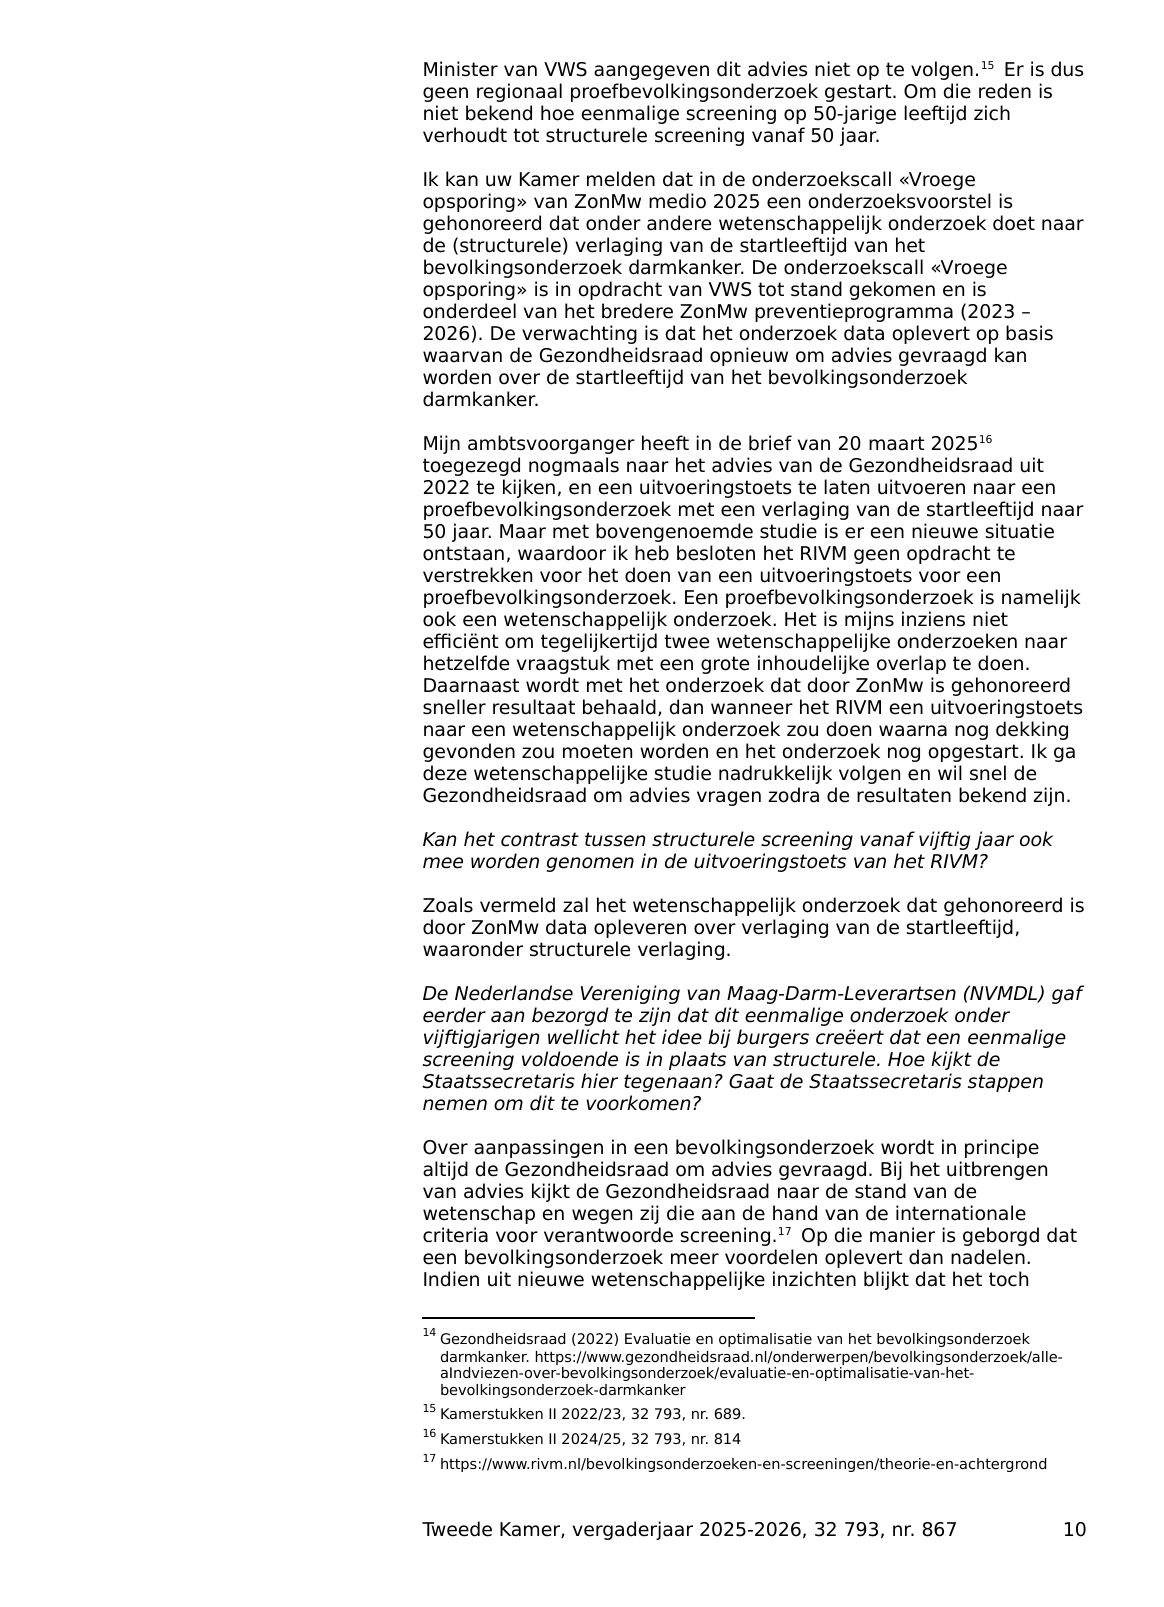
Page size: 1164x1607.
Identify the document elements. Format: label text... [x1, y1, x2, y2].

text Kamerstukken II 2024/25, 32 793, nr. 814 [422, 1427, 1087, 1449]
text De Nederlandse Vereniging van Maag-Darm-Leverartsen (NVMDL) gaf eerder aan bezorgd te zijn dat dit eenmalige onderzoek onder vijftigjarigen wellicht het idee bij burgers creëert dat een eenmalige screening voldoende is in plaats van structurele. Hoe kijkt de Staatssecretaris hier tegenaan? Gaat de Staatssecretaris stappen nemen om dit te voorkomen? [422, 983, 1087, 1115]
text Ik kan uw Kamer melden dat in de onderzoekscall «Vroege opsporing» van ZonMw medio 2025 een onderzoeksvoorstel is gehonoreerd dat onder andere wetenschappelijk onderzoek doet naar de (structurele) verlaging van de startleeftijd van het bevolkingsonderzoek darmkanker. De onderzoekscall «Vroege opsporing» is in opdracht van VWS tot stand gekomen en is onderdeel van het bredere ZonMw preventieprogramma (2023 – 2026). De verwachting is dat het onderzoek data oplevert op basis waarvan de Gezondheidsraad opnieuw om advies gevraagd kan worden over de startleeftijd van het bevolkingsonderzoek darmkanker. [422, 169, 1087, 411]
text Kan het contrast tussen structurele screening vanaf vijftig jaar ook mee worden genomen in de uitvoeringstoets van het RIVM? [422, 829, 1087, 873]
text Zoals vermeld zal het wetenschappelijk onderzoek dat gehonoreerd is door ZonMw data opleveren over verlaging van de startleeftijd, waaronder structurele verlaging. [422, 895, 1087, 961]
text Mijn ambtsvoorganger heeft in de brief van 20 maart 2025 toegezegd nogmaals naar het advies van de Gezondheidsraad uit 2022 te kijken, en een uitvoeringstoets te laten uitvoeren naar een proefbevolkingsonderzoek met een verlaging van de startleeftijd naar 50 jaar. Maar met bovengenoemde studie is er een nieuwe situatie ontstaan, waardoor ik heb besloten het RIVM geen opdracht te verstrekken voor het doen van een uitvoeringstoets voor een proefbevolkingsonderzoek. Een proefbevolkingsonderzoek is namelijk ook een wetenschappelijk onderzoek. Het is mijns inziens niet efficiënt om tegelijkertijd twee wetenschappelijke onderzoeken naar hetzelfde vraagstuk met een grote inhoudelijke overlap te doen. Daarnaast wordt met het onderzoek dat door ZonMw is gehonoreerd sneller resultaat behaald, dan wanneer het RIVM een uitvoeringstoets naar een wetenschappelijk onderzoek zou doen waarna nog dekking gevonden zou moeten worden en het onderzoek nog opgestart. Ik ga deze wetenschappelijke studie nadrukkelijk volgen en wil snel de Gezondheidsraad om advies vragen zodra de resultaten bekend zijn. [422, 433, 1087, 807]
text Kamerstukken II 2022/23, 32 793, nr. 689. [422, 1402, 1087, 1424]
text Over aanpassingen in een bevolkingsonderzoek wordt in principe altijd de Gezondheidsraad om advies gevraagd. Bij het uitbrengen van advies kijkt de Gezondheidsraad naar de stand van de wetenschap en wegen zij die aan de hand van de internationale criteria voor verantwoorde screening. Op die manier is geborgd dat een bevolkingsonderzoek meer voordelen oplevert dan nadelen. Indien uit nieuwe wetenschappelijke inzichten blijkt dat het toch [422, 1137, 1087, 1291]
text Gezondheidsraad (2022) Evaluatie en optimalisatie van het bevolkingsonderzoek darmkanker. https://www.gezondheidsraad.nl/onderwerpen/bevolkingsonderzoek/alle-aIndviezen-over-bevolkingsonderzoek/evaluatie-en-optimalisatie-van-het-bevolkingsonderzoek-darmkanker [422, 1327, 1087, 1399]
text https://www.rivm.nl/bevolkingsonderzoeken-en-screeningen/theorie-en-achtergrond [422, 1452, 1087, 1474]
text Minister van VWS aangegeven dit advies niet op te volgen. Er is dus geen regionaal proefbevolkingsonderzoek gestart. Om die reden is niet bekend hoe eenmalige screening op 50-jarige leeftijd zich verhoudt tot structurele screening vanaf 50 jaar. [422, 59, 1087, 147]
